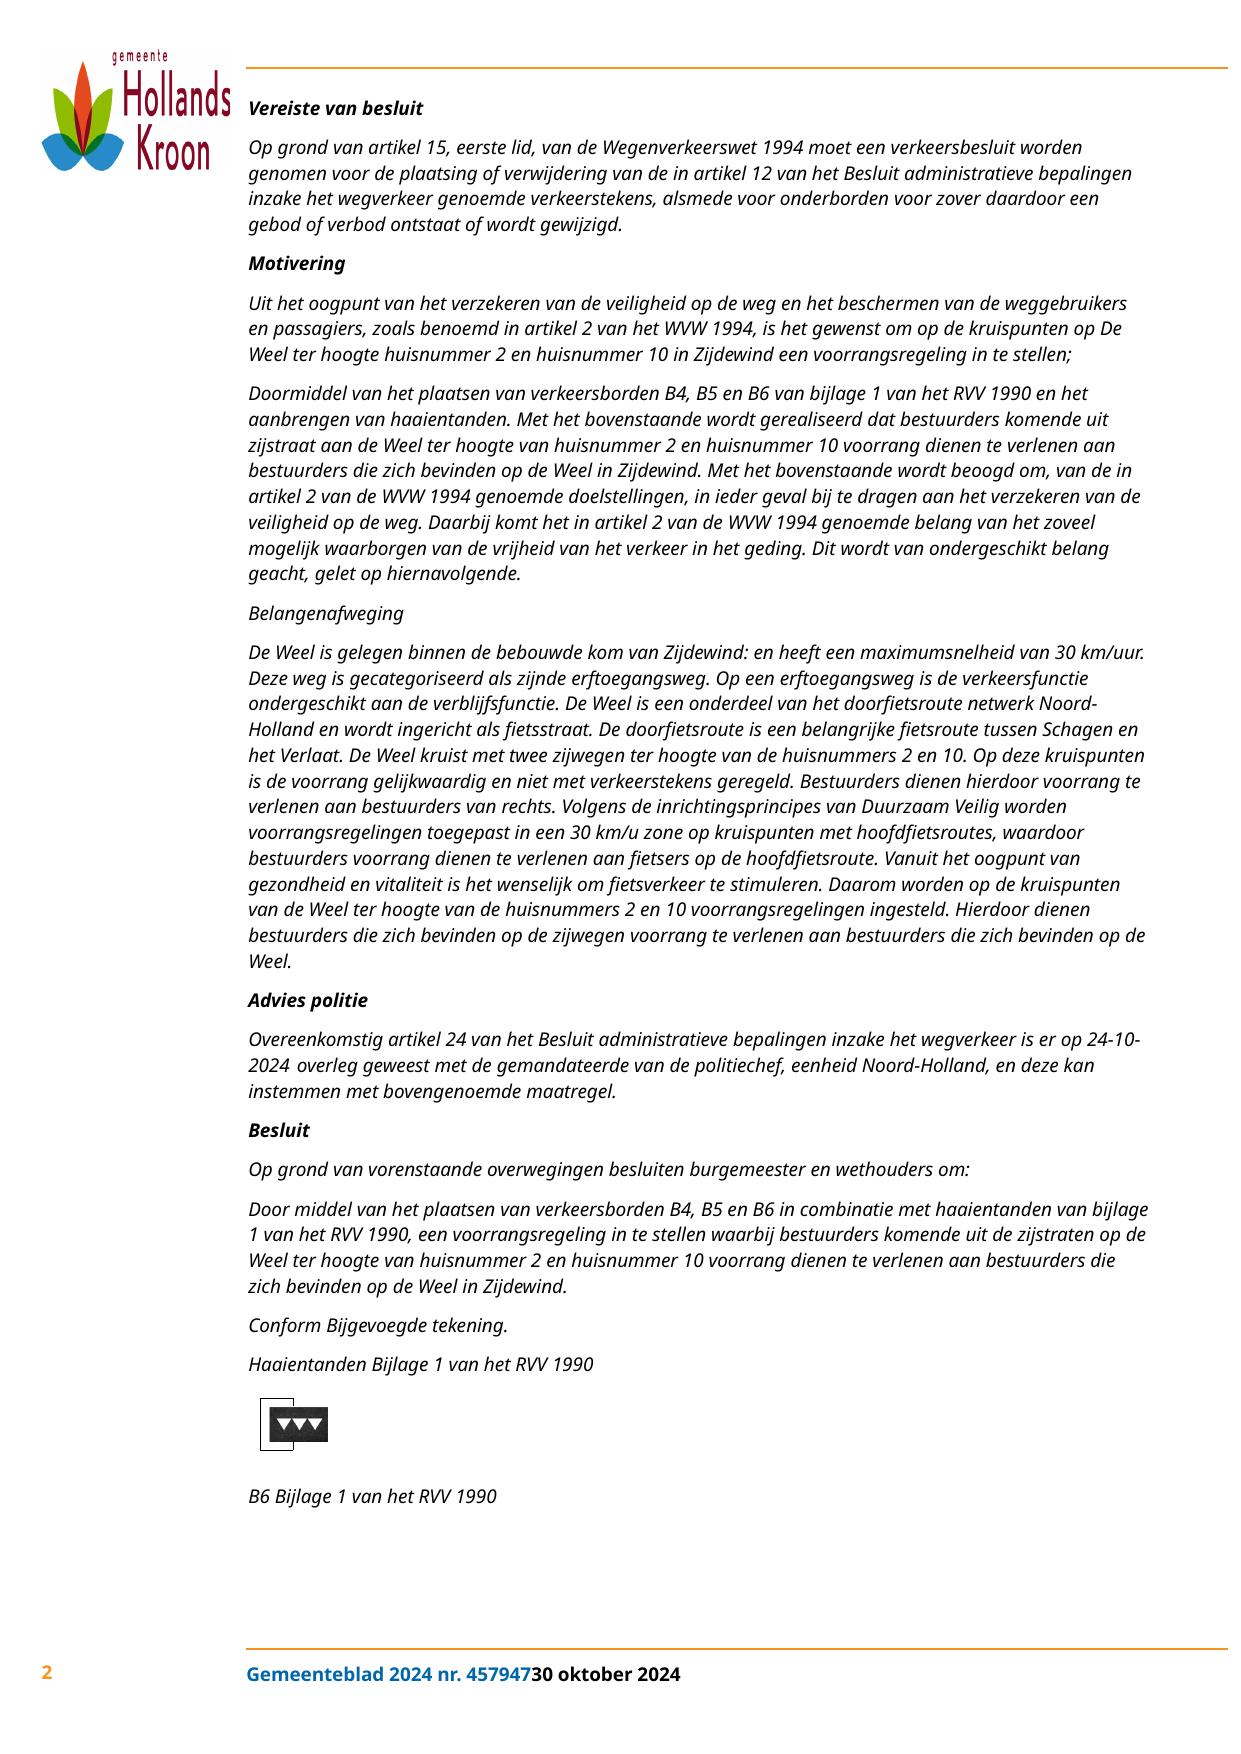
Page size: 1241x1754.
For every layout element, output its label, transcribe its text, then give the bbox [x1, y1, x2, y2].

text Uit het oogpunt van het verzekeren van de veiligheid op de weg en het beschermen van de weggebruikers en passagiers, zoals benoemd in artikel 2 van het WVW 1994, is het gewenst om op de kruispunten op De Weel ter hoogte huisnummer 2 en huisnummer 10 in Zijdewind een voorrangsregeling in te stellen; [248, 290, 1152, 367]
text Doormiddel van het plaatsen van verkeersborden B4, B5 en B6 van bijlage 1 van het RVV 1990 en het aanbrengen van haaientanden. Met het bovenstaande wordt gerealiseerd dat bestuurders komende uit zijstraat aan de Weel ter hoogte van huisnummer 2 en huisnummer 10 voorrang dienen te verlenen aan bestuurders die zich bevinden op de Weel in Zijdewind. Met het bovenstaande wordt beoogd om, van de in artikel 2 van de WVW 1994 genoemde doelstellingen, in ieder geval bij te dragen aan het verzekeren van de veiligheid op de weg. Daarbij komt het in artikel 2 van de WVW 1994 genoemde belang van het zoveel mogelijk waarborgen van de vrijheid van het verkeer in het geding. Dit wordt van ondergeschikt belang geacht, gelet op hiernavolgende. [248, 381, 1152, 586]
text Overeenkomstig artikel 24 van het Besluit administratieve bepalingen inzake het wegverkeer is er op 24-10-2024 overleg geweest met de gemandateerde van de politiechef, eenheid Noord-Holland, en deze kan instemmen met bovengenoemde maatregel. [248, 1026, 1152, 1104]
text Advies politie [248, 987, 1152, 1013]
text Op grond van vorenstaande overwegingen besluiten burgemeester en wethouders om: [248, 1156, 1152, 1182]
text Besluit [248, 1117, 1152, 1143]
text B6 Bijlage 1 van het RVV 1990 [248, 1484, 1152, 1509]
picture [41, 47, 231, 172]
text Conform Bijgevoegde tekening. [248, 1312, 1152, 1338]
text Belangenafweging [248, 600, 1152, 626]
picture [268, 1406, 328, 1442]
text Op grond van artikel 15, eerste lid, van de Wegenverkeerswet 1994 moet een verkeersbesluit worden genomen voor de plaatsing of verwijdering van de in artikel 12 van het Besluit administratieve bepalingen inzake het wegverkeer genoemde verkeerstekens, alsmede voor onderborden voor zover daardoor een gebod of verbod ontstaat of wordt gewijzigd. [248, 134, 1152, 237]
text Door middel van het plaatsen van verkeersborden B4, B5 en B6 in combinatie met haaientanden van bijlage 1 van het RVV 1990, een voorrangsregeling in te stellen waarbij bestuurders komende uit de zijstraten op de Weel ter hoogte van huisnummer 2 en huisnummer 10 voorrang dienen te verlenen aan bestuurders die zich bevinden op de Weel in Zijdewind. [248, 1196, 1152, 1299]
text Motivering [248, 251, 1152, 276]
text Vereiste van besluit [248, 95, 1152, 121]
text De Weel is gelegen binnen de bebouwde kom van Zijdewind: en heeft een maximumsnelheid van 30 km/uur. Deze weg is gecategoriseerd als zijnde erftoegangsweg. Op een erftoegangsweg is de verkeersfunctie ondergeschikt aan de verblijfsfunctie. De Weel is een onderdeel van het doorfietsroute netwerk Noord-Holland en wordt ingericht als fietsstraat. De doorfietsroute is een belangrijke fietsroute tussen Schagen en het Verlaat. De Weel kruist met twee zijwegen ter hoogte van de huisnummers 2 en 10. Op deze kruispunten is de voorrang gelijkwaardig en niet met verkeerstekens geregeld. Bestuurders dienen hierdoor voorrang te verlenen aan bestuurders van rechts. Volgens de inrichtingsprincipes van Duurzaam Veilig worden voorrangsregelingen toegepast in een 30 km/u zone op kruispunten met hoofdfietsroutes, waardoor bestuurders voorrang dienen te verlenen aan fietsers op de hoofdfietsroute. Vanuit het oogpunt van gezondheid en vitaliteit is het wenselijk om fietsverkeer te stimuleren. Daarom worden op de kruispunten van de Weel ter hoogte van de huisnummers 2 en 10 voorrangsregelingen ingesteld. Hierdoor dienen bestuurders die zich bevinden op de zijwegen voorrang te verlenen aan bestuurders die zich bevinden op de Weel. [248, 639, 1152, 974]
text Haaientanden Bijlage 1 van het RVV 1990 [248, 1351, 1152, 1377]
